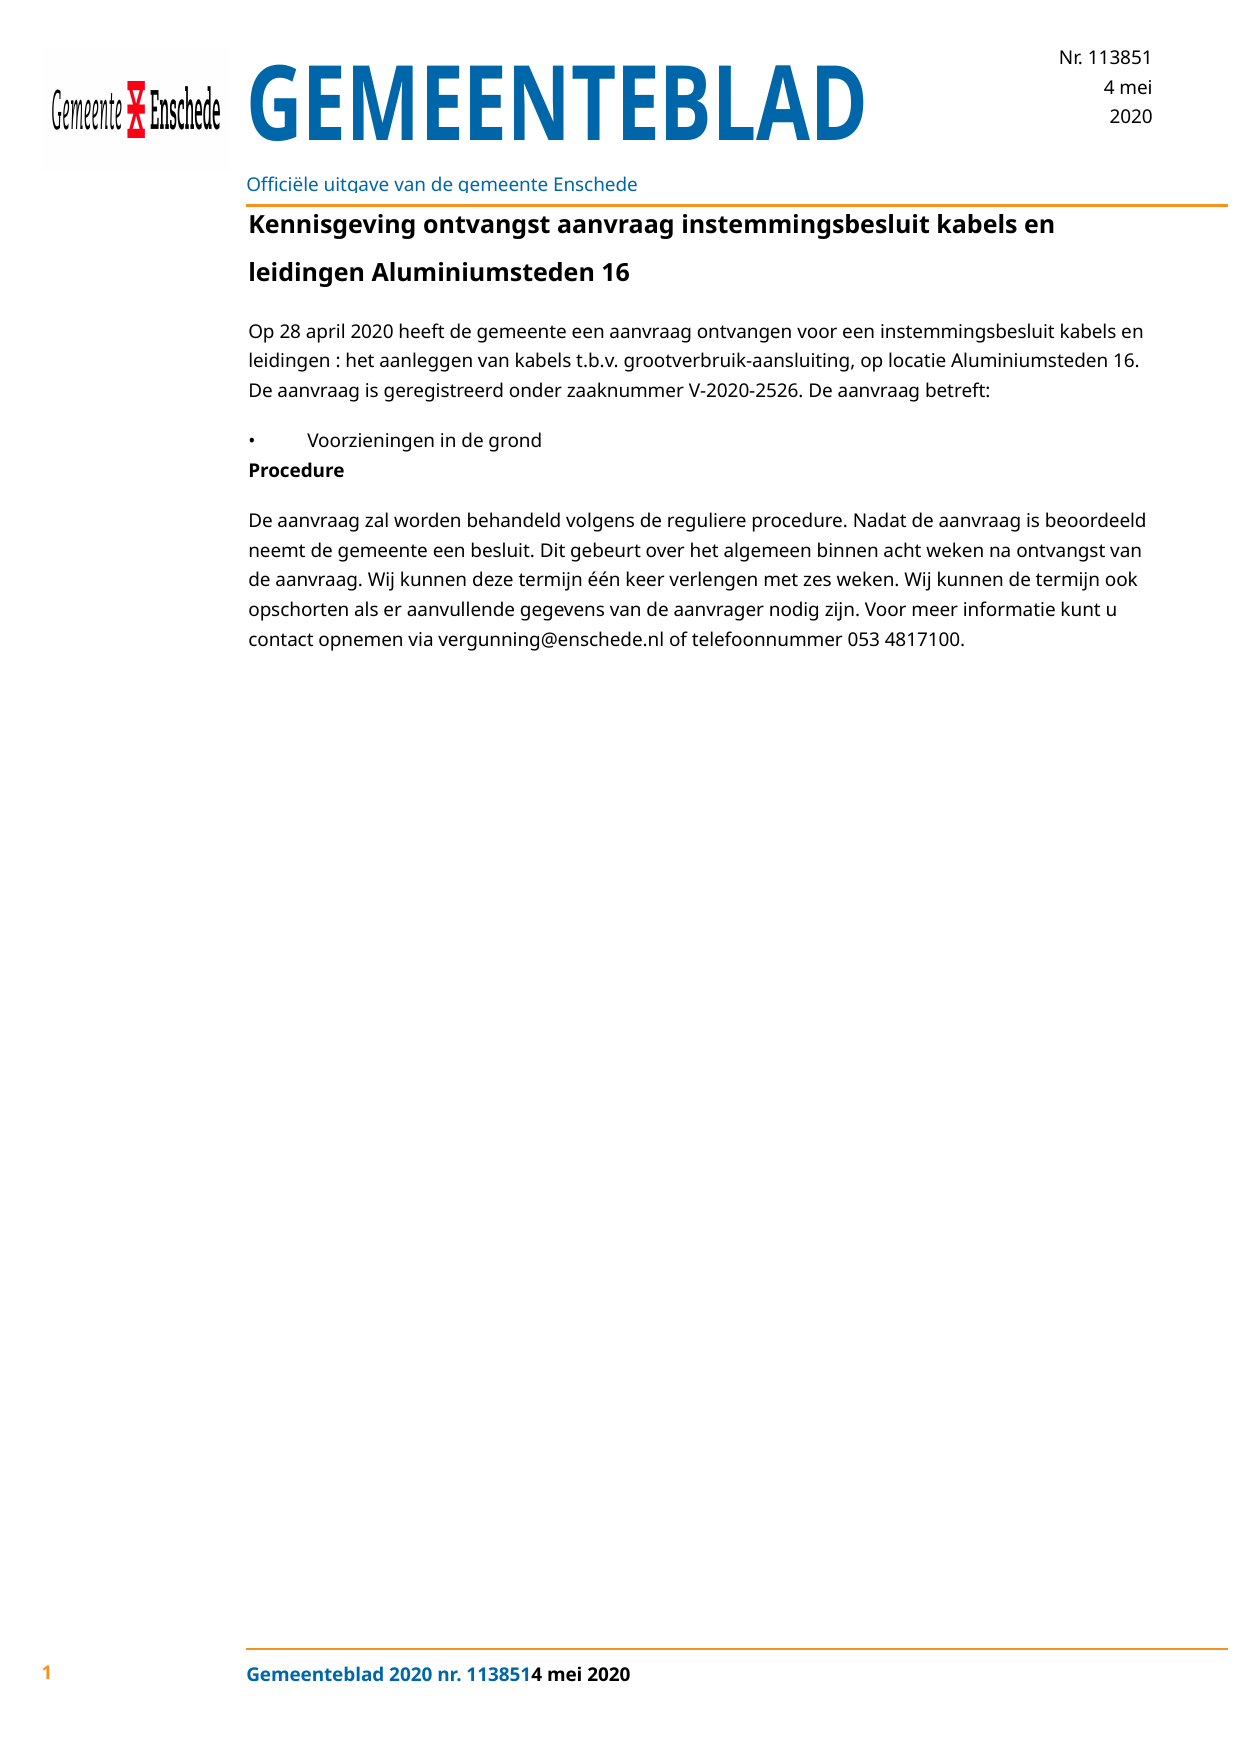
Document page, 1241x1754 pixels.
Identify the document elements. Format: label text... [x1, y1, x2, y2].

list Voorzieningen in de grond [248, 427, 1152, 453]
text Kennisgeving ontvangst aanvraag instemmingsbesluit kabels en leidingen Aluminiumsteden 16 [248, 207, 1152, 288]
text De aanvraag zal worden behandeld volgens de reguliere procedure. Nadat de aanvraag is beoordeeld neemt de gemeente een besluit. Dit gebeurt over het algemeen binnen acht weken na ontvangst van de aanvraag. Wij kunnen deze termijn één keer verlengen met zes weken. Wij kunnen de termijn ook opschorten als er aanvullende gegevens van de aanvrager nodig zijn. Voor meer informatie kunt u contact opnemen via vergunning@enschede.nl of telefoonnummer 053 4817100. [248, 507, 1152, 652]
text Procedure [248, 457, 1152, 483]
picture [41, 47, 231, 172]
text Op 28 april 2020 heeft de gemeente een aanvraag ontvangen voor een instemmingsbesluit kabels en leidingen : het aanleggen van kabels t.b.v. grootverbruik-aansluiting, op locatie Aluminiumsteden 16. De aanvraag is geregistreerd onder zaaknummer V-2020-2526. De aanvraag betreft: [248, 318, 1152, 403]
